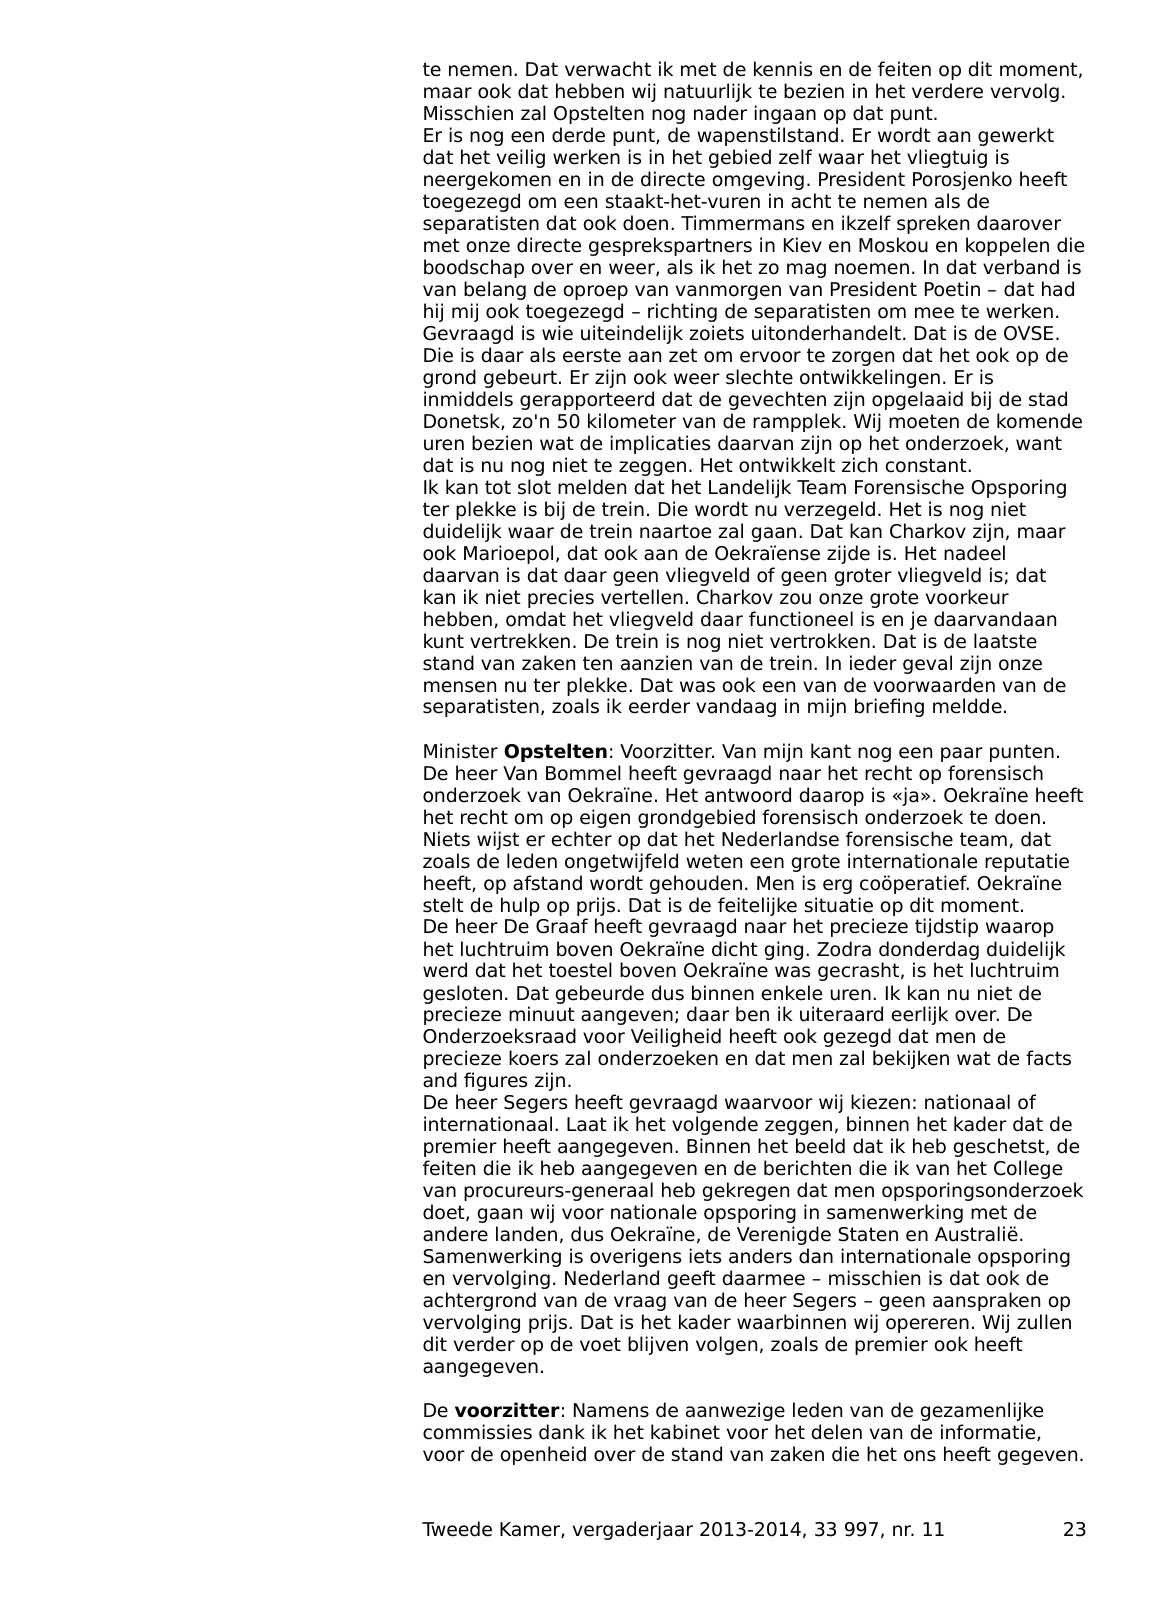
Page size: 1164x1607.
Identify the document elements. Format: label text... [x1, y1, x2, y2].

text Minister Opstelten: Voorzitter. Van mijn kant nog een paar punten. De heer Van Bommel heeft gevraagd naar het recht op forensisch onderzoek van Oekraïne. Het antwoord daarop is «ja». Oekraïne heeft het recht om op eigen grondgebied forensisch onderzoek te doen. Niets wijst er echter op dat het Nederlandse forensische team, dat zoals de leden ongetwijfeld weten een grote internationale reputatie heeft, op afstand wordt gehouden. Men is erg coöperatief. Oekraïne stelt de hulp op prijs. Dat is de feitelijke situatie op dit moment. [422, 741, 1087, 916]
text De voorzitter: Namens de aanwezige leden van de gezamenlijke commissies dank ik het kabinet voor het delen van de informatie, voor de openheid over de stand van zaken die het ons heeft gegeven. [422, 1400, 1087, 1466]
text De heer Segers heeft gevraagd waarvoor wij kiezen: nationaal of internationaal. Laat ik het volgende zeggen, binnen het kader dat de premier heeft aangegeven. Binnen het beeld dat ik heb geschetst, de feiten die ik heb aangegeven en de berichten die ik van het College van procureurs-generaal heb gekregen dat men opsporingsonderzoek doet, gaan wij voor nationale opsporing in samenwerking met de andere landen, dus Oekraïne, de Verenigde Staten en Australië. Samenwerking is overigens iets anders dan internationale opsporing en vervolging. Nederland geeft daarmee – misschien is dat ook de achtergrond van de vraag van de heer Segers – geen aanspraken op vervolging prijs. Dat is het kader waarbinnen wij opereren. Wij zullen dit verder op de voet blijven volgen, zoals de premier ook heeft aangegeven. [422, 1092, 1087, 1378]
text Ik kan tot slot melden dat het Landelijk Team Forensische Opsporing ter plekke is bij de trein. Die wordt nu verzegeld. Het is nog niet duidelijk waar de trein naartoe zal gaan. Dat kan Charkov zijn, maar ook Marioepol, dat ook aan de Oekraïense zijde is. Het nadeel daarvan is dat daar geen vliegveld of geen groter vliegveld is; dat kan ik niet precies vertellen. Charkov zou onze grote voorkeur hebben, omdat het vliegveld daar functioneel is en je daarvandaan kunt vertrekken. De trein is nog niet vertrokken. Dat is de laatste stand van zaken ten aanzien van de trein. In ieder geval zijn onze mensen nu ter plekke. Dat was ook een van de voorwaarden van de separatisten, zoals ik eerder vandaag in mijn briefing meldde. [422, 477, 1087, 718]
text De heer De Graaf heeft gevraagd naar het precieze tijdstip waarop het luchtruim boven Oekraïne dicht ging. Zodra donderdag duidelijk werd dat het toestel boven Oekraïne was gecrasht, is het luchtruim gesloten. Dat gebeurde dus binnen enkele uren. Ik kan nu niet de precieze minuut aangeven; daar ben ik uiteraard eerlijk over. De Onderzoeksraad voor Veiligheid heeft ook gezegd dat men de precieze koers zal onderzoeken en dat men zal bekijken wat de facts and figures zijn. [422, 916, 1087, 1092]
text te nemen. Dat verwacht ik met de kennis en de feiten op dit moment, maar ook dat hebben wij natuurlijk te bezien in het verdere vervolg. Misschien zal Opstelten nog nader ingaan op dat punt. [422, 59, 1087, 125]
text Er is nog een derde punt, de wapenstilstand. Er wordt aan gewerkt dat het veilig werken is in het gebied zelf waar het vliegtuig is neergekomen en in de directe omgeving. President Porosjenko heeft toegezegd om een staakt-het-vuren in acht te nemen als de separatisten dat ook doen. Timmermans en ikzelf spreken daarover met onze directe gesprekspartners in Kiev en Moskou en koppelen die boodschap over en weer, als ik het zo mag noemen. In dat verband is van belang de oproep van vanmorgen van President Poetin – dat had hij mij ook toegezegd – richting de separatisten om mee te werken. Gevraagd is wie uiteindelijk zoiets uitonderhandelt. Dat is de OVSE. Die is daar als eerste aan zet om ervoor te zorgen dat het ook op de grond gebeurt. Er zijn ook weer slechte ontwikkelingen. Er is inmiddels gerapporteerd dat de gevechten zijn opgelaaid bij de stad Donetsk, zo'n 50 kilometer van de rampplek. Wij moeten de komende uren bezien wat de implicaties daarvan zijn op het onderzoek, want dat is nu nog niet te zeggen. Het ontwikkelt zich constant. [422, 125, 1087, 477]
